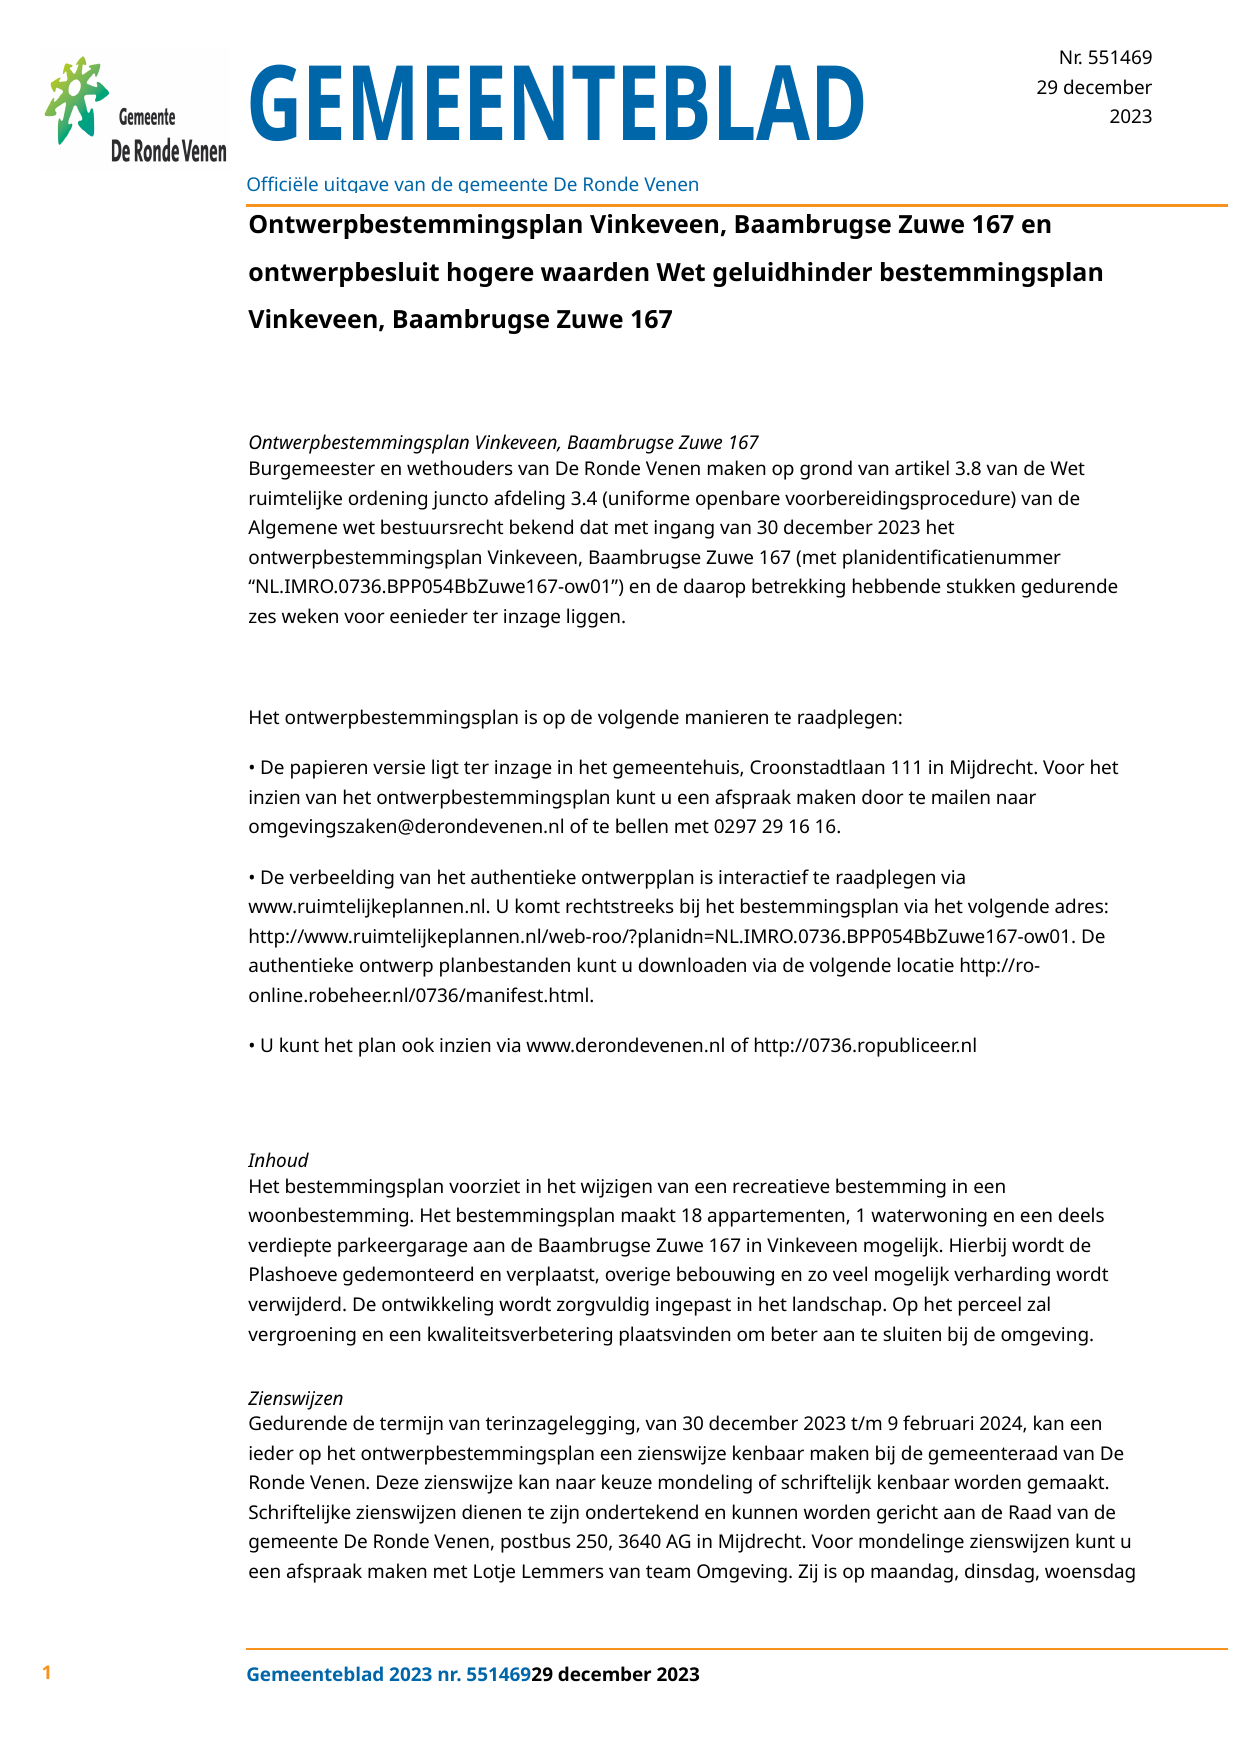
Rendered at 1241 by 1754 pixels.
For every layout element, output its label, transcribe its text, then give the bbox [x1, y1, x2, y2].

text Burgemeester en wethouders van De Ronde Venen maken op grond van artikel 3.8 van de Wet ruimtelijke ordening juncto afdeling 3.4 (uniforme openbare voorbereidingsprocedure) van de Algemene wet bestuursrecht bekend dat met ingang van 30 december 2023 het ontwerpbestemmingsplan Vinkeveen, Baambrugse Zuwe 167 (met planidentificatienummer “NL.IMRO.0736.BPP054BbZuwe167-ow01”) en de daarop betrekking hebbende stukken gedurende zes weken voor eenieder ter inzage liggen. [248, 455, 1152, 629]
text Ontwerpbestemmingsplan Vinkeveen, Baambrugse Zuwe 167 en ontwerpbesluit hogere waarden Wet geluidhinder bestemmingsplan Vinkeveen, Baambrugse Zuwe 167 [248, 207, 1152, 336]
text • De papieren versie ligt ter inzage in het gemeentehuis, Croonstadtlaan 111 in Mijdrecht. Voor het inzien van het ontwerpbestemmingsplan kunt u een afspraak maken door te mailen naar omgevingszaken@derondevenen.nl of te bellen met 0297 29 16 16. [248, 754, 1152, 839]
text Inhoud [248, 1147, 1152, 1173]
text Het ontwerpbestemmingsplan is op de volgende manieren te raadplegen: [248, 704, 1152, 730]
text • U kunt het plan ook inzien via www.derondevenen.nl of http://0736.ropubliceer.nl [248, 1033, 1152, 1058]
text Ontwerpbestemmingsplan Vinkeveen, Baambrugse Zuwe 167 [248, 429, 1152, 455]
text Zienswijzen [248, 1385, 1152, 1410]
text • De verbeelding van het authentieke ontwerpplan is interactief te raadplegen via www.ruimtelijkeplannen.nl. U komt rechtstreeks bij het bestemmingsplan via het volgende adres: http://www.ruimtelijkeplannen.nl/web-roo/?planidn=NL.IMRO.0736.BPP054BbZuwe167-ow01. De authentieke ontwerp planbestanden kunt u downloaden via de volgende locatie http://ro-online.robeheer.nl/0736/manifest.html. [248, 864, 1152, 1008]
picture [41, 47, 231, 172]
text Het bestemmingsplan voorziet in het wijzigen van een recreatieve bestemming in een woonbestemming. Het bestemmingsplan maakt 18 appartementen, 1 waterwoning en een deels verdiepte parkeergarage aan de Baambrugse Zuwe 167 in Vinkeveen mogelijk. Hierbij wordt de Plashoeve gedemonteerd en verplaatst, overige bebouwing en zo veel mogelijk verharding wordt verwijderd. De ontwikkeling wordt zorgvuldig ingepast in het landschap. Op het perceel zal vergroening en een kwaliteitsverbetering plaatsvinden om beter aan te sluiten bij de omgeving. [248, 1173, 1152, 1346]
text Gedurende de termijn van terinzagelegging, van 30 december 2023 t/m 9 februari 2024, kan een ieder op het ontwerpbestemmingsplan een zienswijze kenbaar maken bij de gemeenteraad van De Ronde Venen. Deze zienswijze kan naar keuze mondeling of schriftelijk kenbaar worden gemaakt. Schriftelijke zienswijzen dienen te zijn ondertekend en kunnen worden gericht aan de Raad van de gemeente De Ronde Venen, postbus 250, 3640 AG in Mijdrecht. Voor mondelinge zienswijzen kunt u een afspraak maken met Lotje Lemmers van team Omgeving. Zij is op maandag, dinsdag, woensdag [248, 1410, 1152, 1584]
